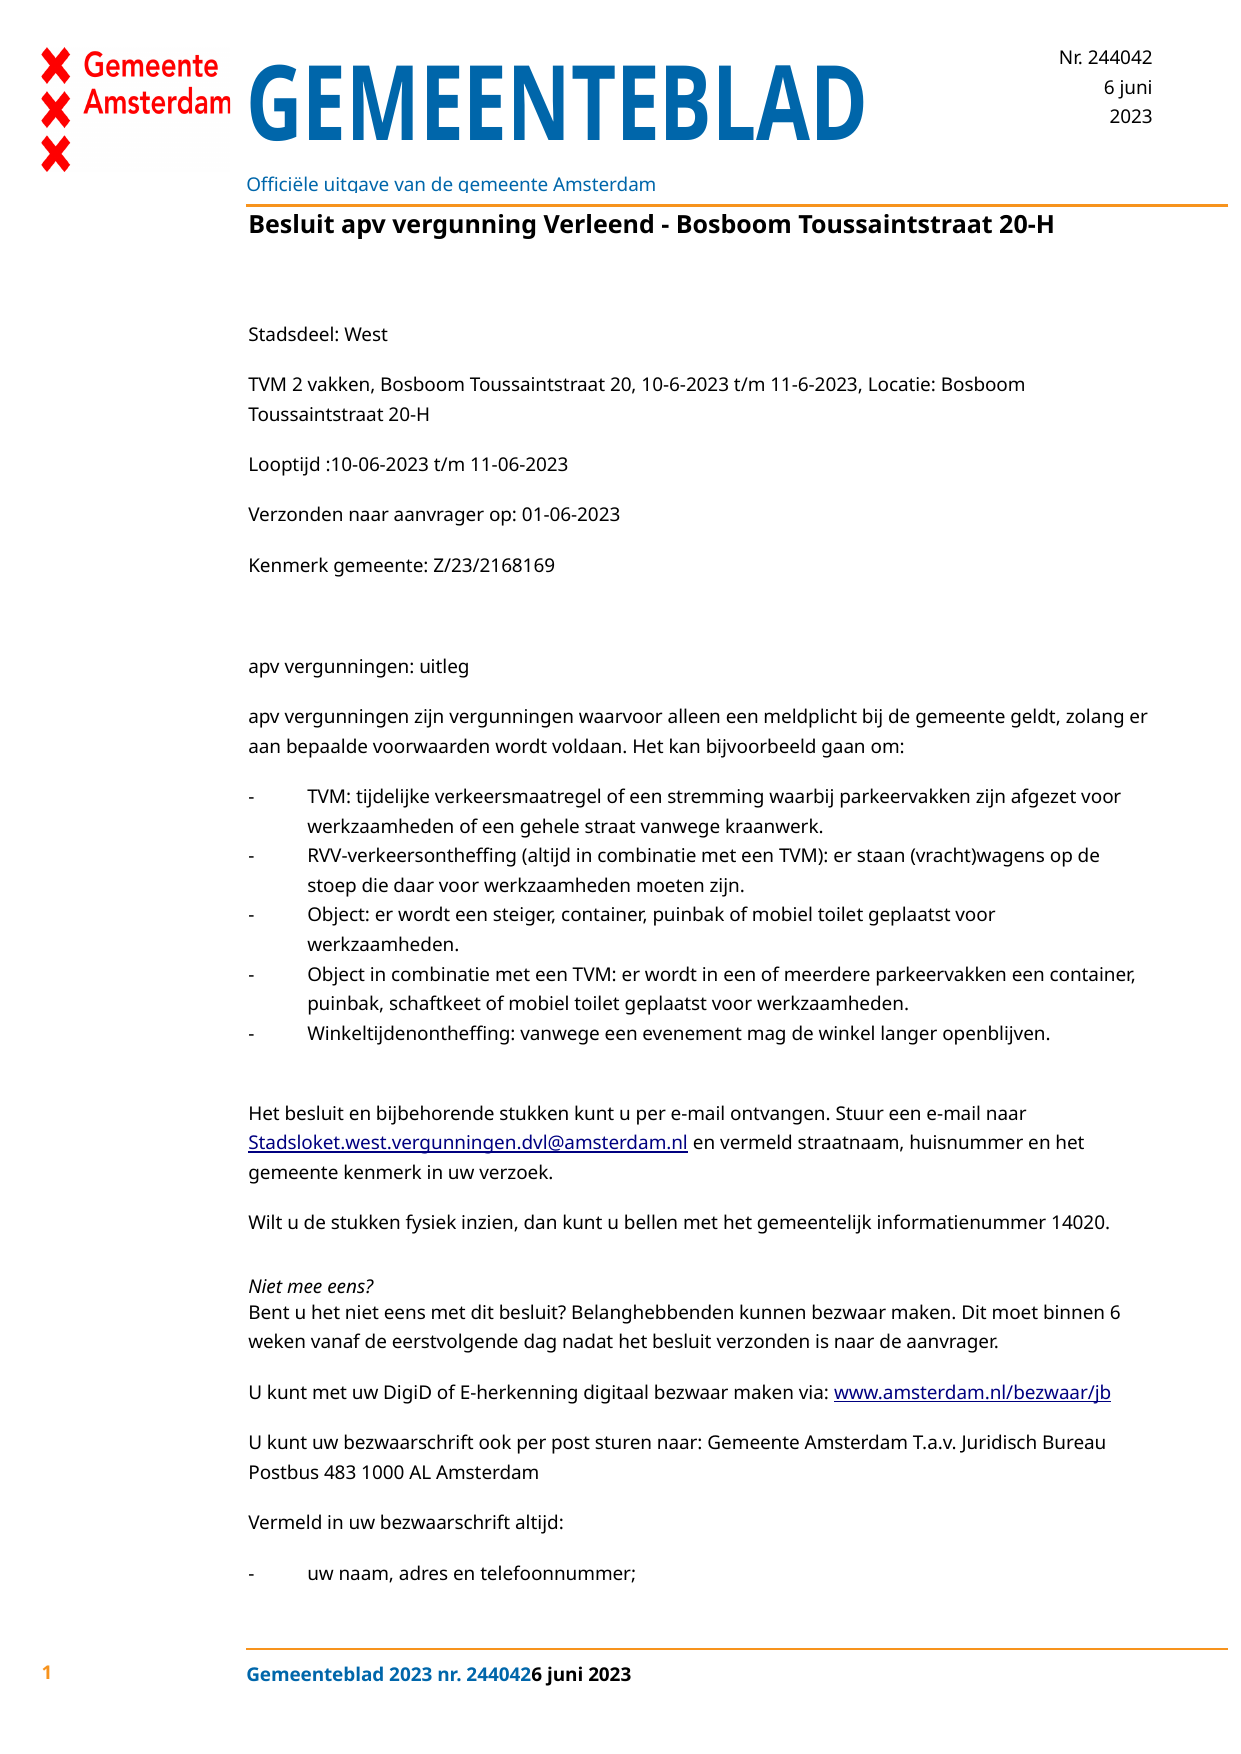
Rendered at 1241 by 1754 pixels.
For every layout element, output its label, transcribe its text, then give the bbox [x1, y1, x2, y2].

text Bent u het niet eens met dit besluit? Belanghebbenden kunnen bezwaar maken. Dit moet binnen 6 weken vanaf de eerstvolgende dag nadat het besluit verzonden is naar de aanvrager. [248, 1299, 1152, 1354]
list Object in combinatie met een TVM: er wordt in een of meerdere parkeervakken een container, puinbak, schaftkeet of mobiel toilet geplaatst voor werkzaamheden. [248, 961, 1152, 1016]
text Wilt u de stukken fysiek inzien, dan kunt u bellen met het gemeentelijk informatienummer 14020. [248, 1209, 1152, 1235]
text Verzonden naar aanvrager op: 01-06-2023 [248, 502, 1152, 527]
text Besluit apv vergunning Verleend - Bosboom Toussaintstraat 20-H [248, 207, 1152, 241]
text Niet mee eens? [248, 1273, 1152, 1299]
list Winkeltijdenontheffing: vanwege een evenement mag de winkel langer openblijven. [248, 1020, 1152, 1046]
text Stadsdeel: West [248, 321, 1152, 346]
picture [41, 47, 231, 172]
text U kunt uw bezwaarschrift ook per post sturen naar: Gemeente Amsterdam T.a.v. Juridisch Bureau Postbus 483 1000 AL Amsterdam [248, 1429, 1152, 1485]
list RVV-verkeersontheffing (altijd in combinatie met een TVM): er staan (vracht)wagens op de stoep die daar voor werkzaamheden moeten zijn. [248, 842, 1152, 898]
text Kenmerk gemeente: Z/23/2168169 [248, 552, 1152, 578]
text Vermeld in uw bezwaarschrift altijd: [248, 1509, 1152, 1535]
text Het besluit en bijbehorende stukken kunt u per e-mail ontvangen. Stuur een e-mail naar Stadsloket.west.vergunningen.dvl@amsterdam.nl en vermeld straatnaam, huisnummer en het gemeente kenmerk in uw verzoek. [248, 1100, 1152, 1185]
text TVM 2 vakken, Bosboom Toussaintstraat 20, 10-6-2023 t/m 11-6-2023, Locatie: Bosboom Toussaintstraat 20-H [248, 371, 1152, 426]
list uw naam, adres en telefoonnummer; [248, 1560, 1152, 1586]
text apv vergunningen: uitleg [248, 653, 1152, 678]
list TVM: tijdelijke verkeersmaatregel of een stremming waarbij parkeervakken zijn afgezet voor werkzaamheden of een gehele straat vanwege kraanwerk. [248, 783, 1152, 838]
text U kunt met uw DigiD of E-herkenning digitaal bezwaar maken via: www.amsterdam.nl/bezwaar/jb [248, 1379, 1152, 1405]
list Object: er wordt een steiger, container, puinbak of mobiel toilet geplaatst voor werkzaamheden. [248, 902, 1152, 957]
text Looptijd :10-06-2023 t/m 11-06-2023 [248, 451, 1152, 477]
text apv vergunningen zijn vergunningen waarvoor alleen een meldplicht bij de gemeente geldt, zolang er aan bepaalde voorwaarden wordt voldaan. Het kan bijvoorbeeld gaan om: [248, 703, 1152, 758]
